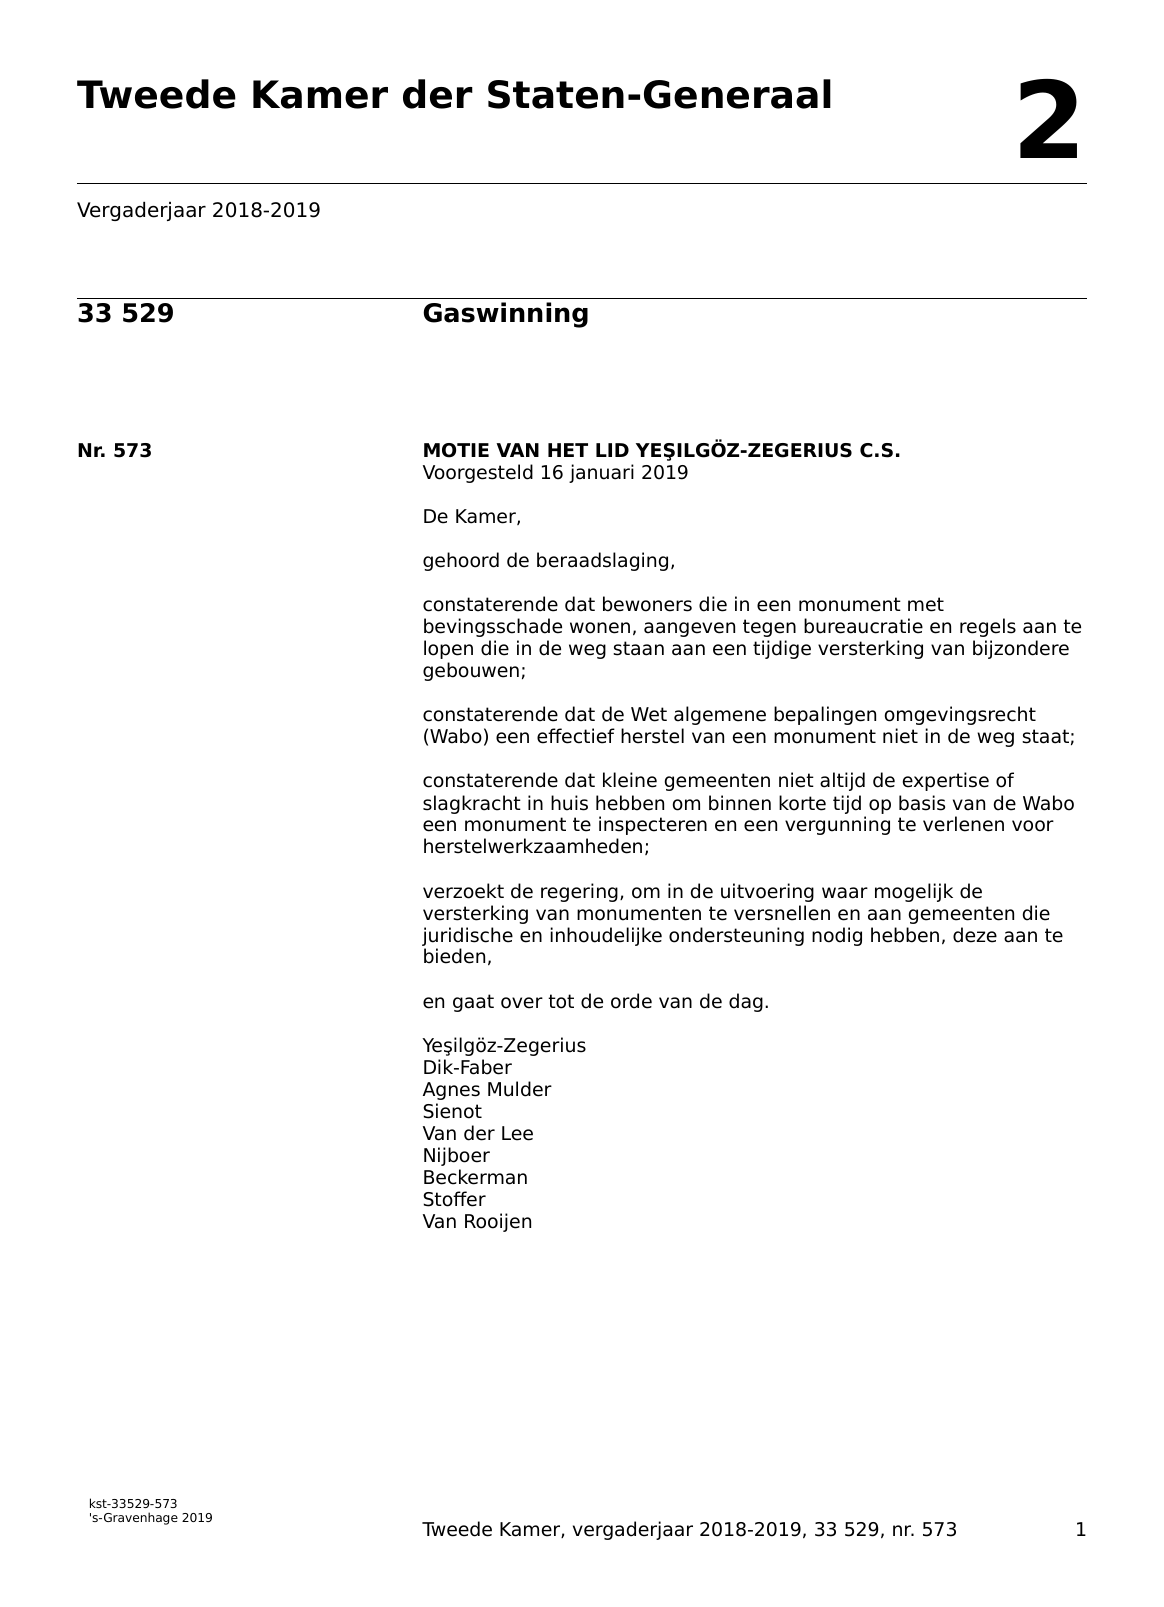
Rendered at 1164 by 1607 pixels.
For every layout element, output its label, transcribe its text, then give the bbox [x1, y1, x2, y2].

text Van der Lee [422, 1123, 1087, 1145]
table_header 2 [886, 59, 1087, 183]
text Yeşilgöz-Zegerius [422, 1035, 1087, 1057]
text Agnes Mulder [422, 1079, 1087, 1101]
text Voorgesteld 16 januari 2019 [422, 462, 1087, 484]
text kst-33529-573 [88, 1497, 323, 1511]
text Sienot [422, 1101, 1087, 1123]
text Nijboer [422, 1145, 1087, 1167]
text en gaat over tot de orde van de dag. [422, 991, 1087, 1013]
text constaterende dat kleine gemeenten niet altijd de expertise of slagkracht in huis hebben om binnen korte tijd op basis van de Wabo een monument te inspecteren en een vergunning te verlenen voor herstelwerkzaamheden; [422, 770, 1087, 858]
text Beckerman [422, 1167, 1087, 1189]
text gehoord de beraadslaging, [422, 550, 1087, 572]
text verzoekt de regering, om in de uitvoering waar mogelijk de versterking van monumenten te versnellen en aan gemeenten die juridische en inhoudelijke ondersteuning nodig hebben, deze aan te bieden, [422, 881, 1087, 968]
subtitle Nr. 573 MOTIE VAN HET LID YEŞILGÖZ-ZEGERIUS C.S. [77, 440, 1087, 462]
subtitle 33 529 Gaswinning [77, 299, 1087, 329]
text constaterende dat bewoners die in een monument met bevingsschade wonen, aangeven tegen bureaucratie en regels aan te lopen die in de weg staan aan een tijdige versterking van bijzondere gebouwen; [422, 594, 1087, 682]
text Dik-Faber [422, 1057, 1087, 1079]
text Van Rooijen [422, 1211, 1087, 1233]
text 's-Gravenhage 2019 [88, 1511, 323, 1525]
table_header Tweede Kamer der Staten-Generaal [77, 59, 886, 183]
text constaterende dat de Wet algemene bepalingen omgevingsrecht (Wabo) een effectief herstel van een monument niet in de weg staat; [422, 704, 1087, 748]
text Stoffer [422, 1189, 1087, 1211]
text De Kamer, [422, 506, 1087, 528]
table_cell Vergaderjaar 2018-2019 [77, 184, 1087, 298]
